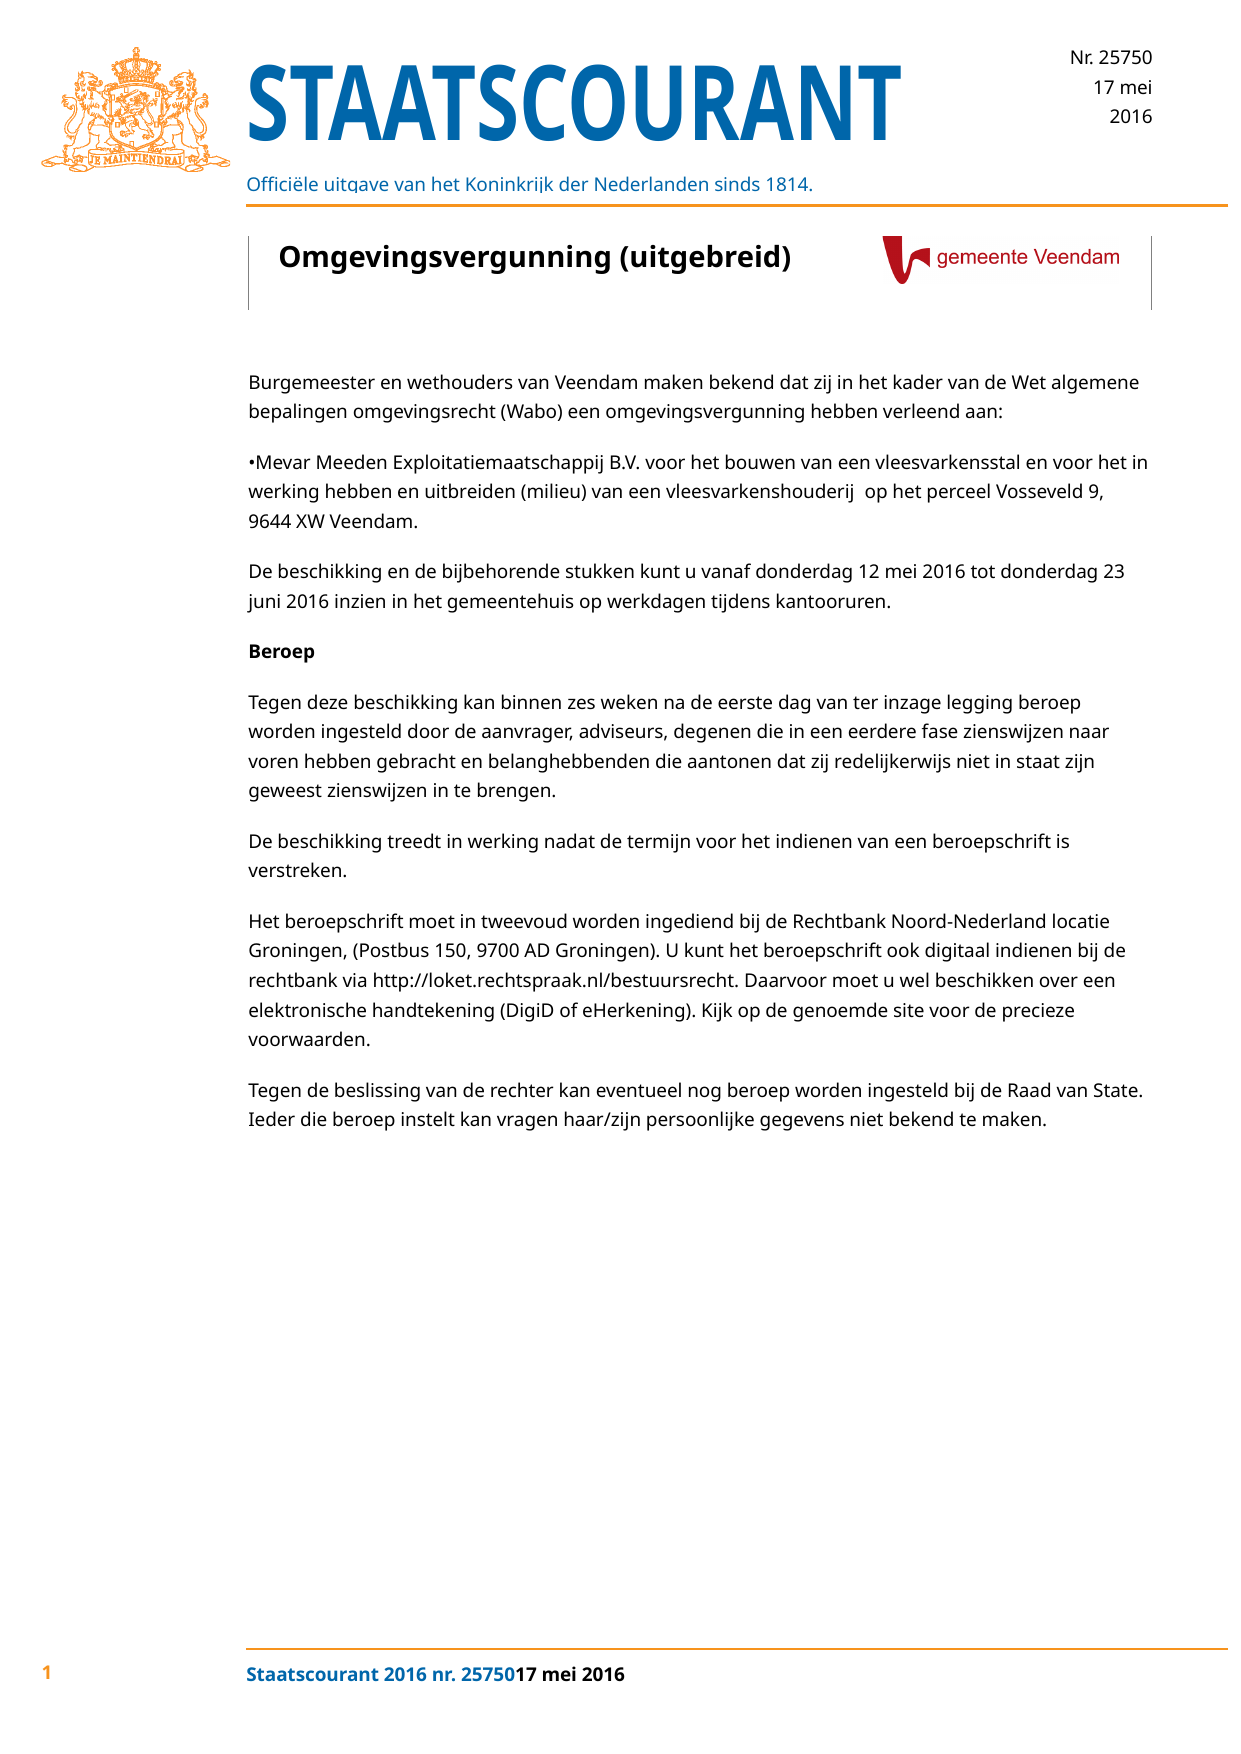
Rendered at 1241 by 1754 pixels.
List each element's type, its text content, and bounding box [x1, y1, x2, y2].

text •Mevar Meeden Exploitatiemaatschappij B.V. voor het bouwen van een vleesvarkensstal en voor het in werking hebben en uitbreiden (milieu) van een vleesvarkenshouderij op het perceel Vosseveld 9, 9644 XW Veendam. [248, 449, 1152, 534]
picture [882, 236, 1119, 284]
picture [41, 47, 231, 172]
table_header Omgevingsvergunning (uitgebreid) [249, 236, 850, 310]
text Tegen de beslissing van de rechter kan eventueel nog beroep worden ingesteld bij de Raad van State. Ieder die beroep instelt kan vragen haar/zijn persoonlijke gegevens niet bekend te maken. [248, 1077, 1152, 1132]
text Tegen deze beschikking kan binnen zes weken na de eerste dag van ter inzage legging beroep worden ingesteld door de aanvrager, adviseurs, degenen die in een eerdere fase zienswijzen naar voren hebben gebracht en belanghebbenden die aantonen dat zij redelijkerwijs niet in staat zijn geweest zienswijzen in te brengen. [248, 689, 1152, 803]
text De beschikking treedt in werking nadat de termijn voor het indienen van een beroepschrift is verstreken. [248, 828, 1152, 883]
text De beschikking en de bijbehorende stukken kunt u vanaf donderdag 12 mei 2016 tot donderdag 23 juni 2016 inzien in het gemeentehuis op werkdagen tijdens kantooruren. [248, 558, 1152, 614]
text Het beroepschrift moet in tweevoud worden ingediend bij de Rechtbank Noord-Nederland locatie Groningen, (Postbus 150, 9700 AD Groningen). U kunt het beroepschrift ook digitaal indienen bij de rechtbank via http://loket.rechtspraak.nl/bestuursrecht. Daarvoor moet u wel beschikken over een elektronische handtekening (DigiD of eHerkening). Kijk op de genoemde site voor de precieze voorwaarden. [248, 908, 1152, 1052]
text Beroep [248, 638, 1152, 664]
text Burgemeester en wethouders van Veendam maken bekend dat zij in het kader van de Wet algemene bepalingen omgevingsrecht (Wabo) een omgevingsvergunning hebben verleend aan: [248, 369, 1152, 424]
table_header [850, 236, 1151, 310]
